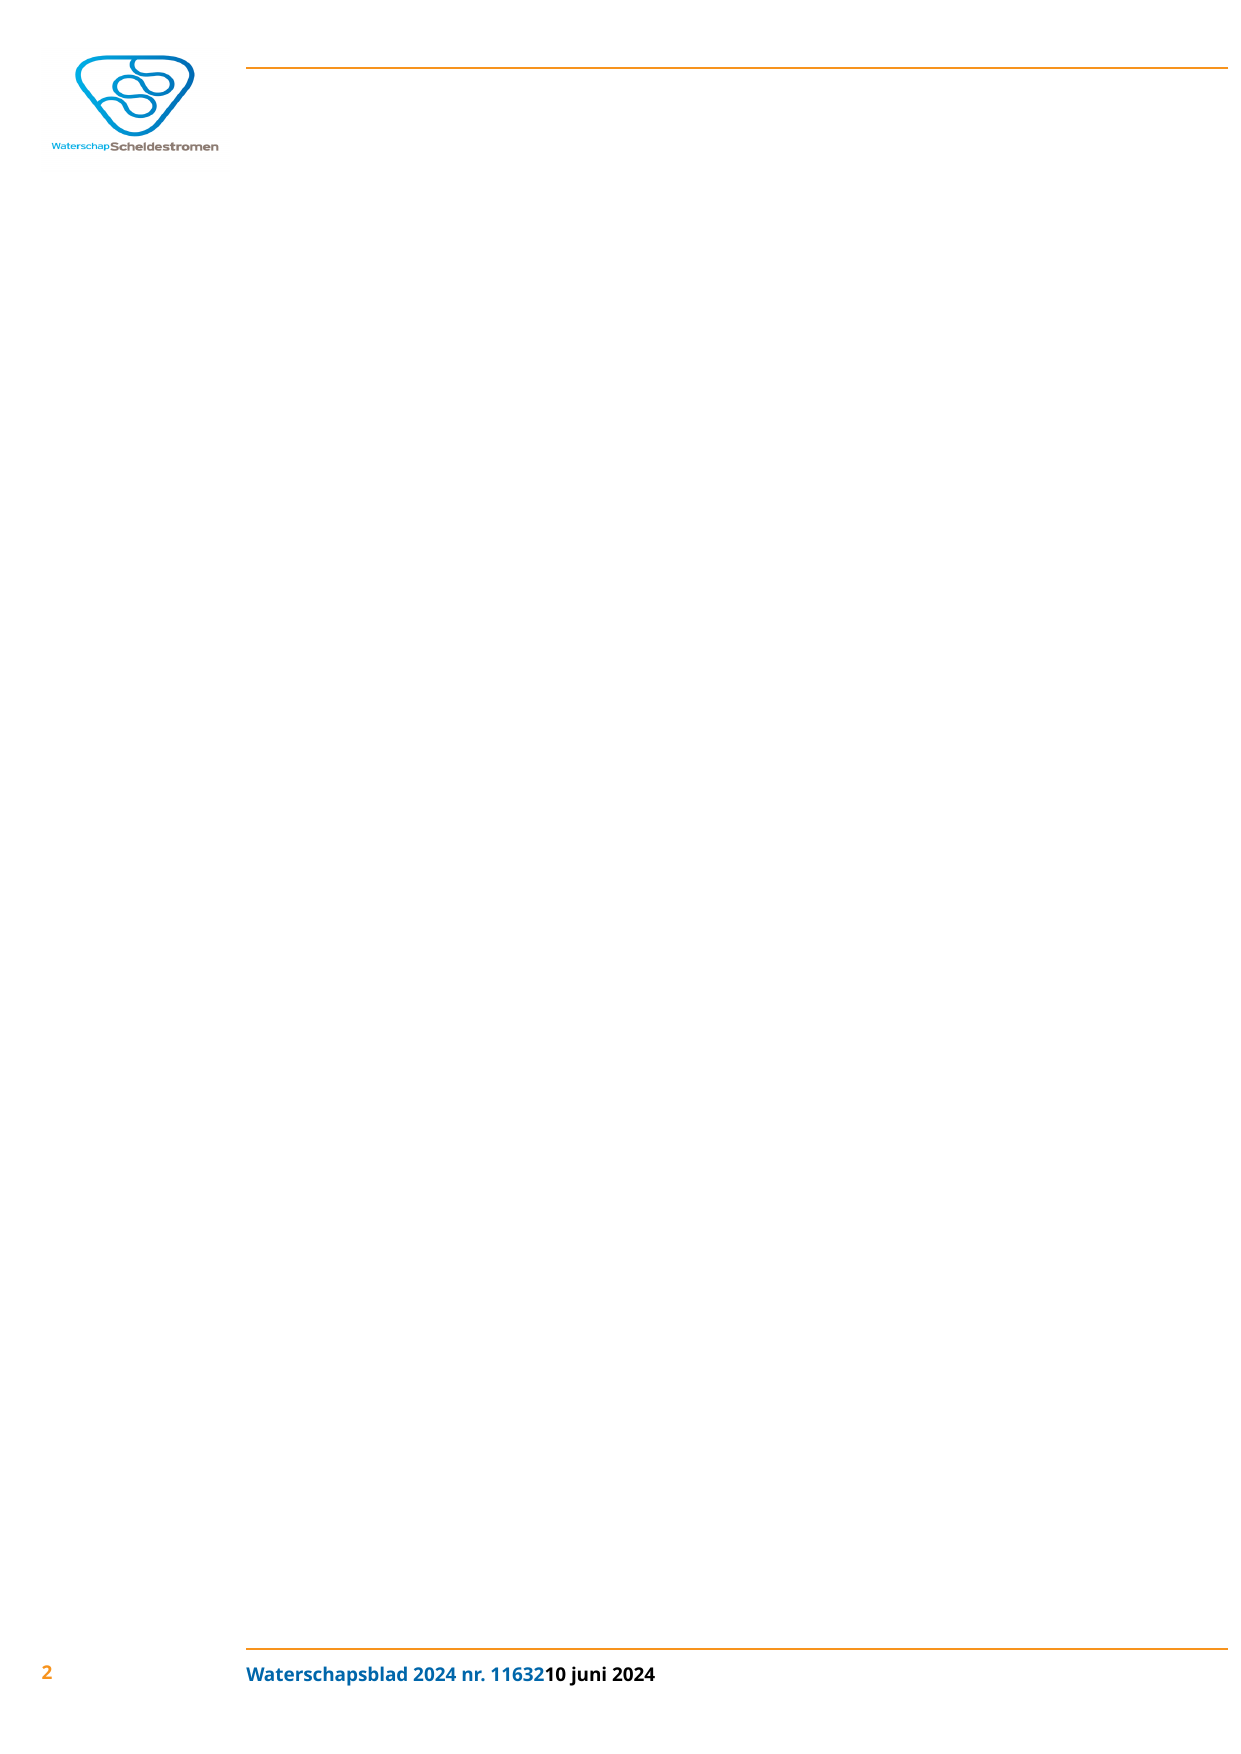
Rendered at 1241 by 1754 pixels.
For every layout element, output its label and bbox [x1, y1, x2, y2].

picture [41, 47, 231, 172]
